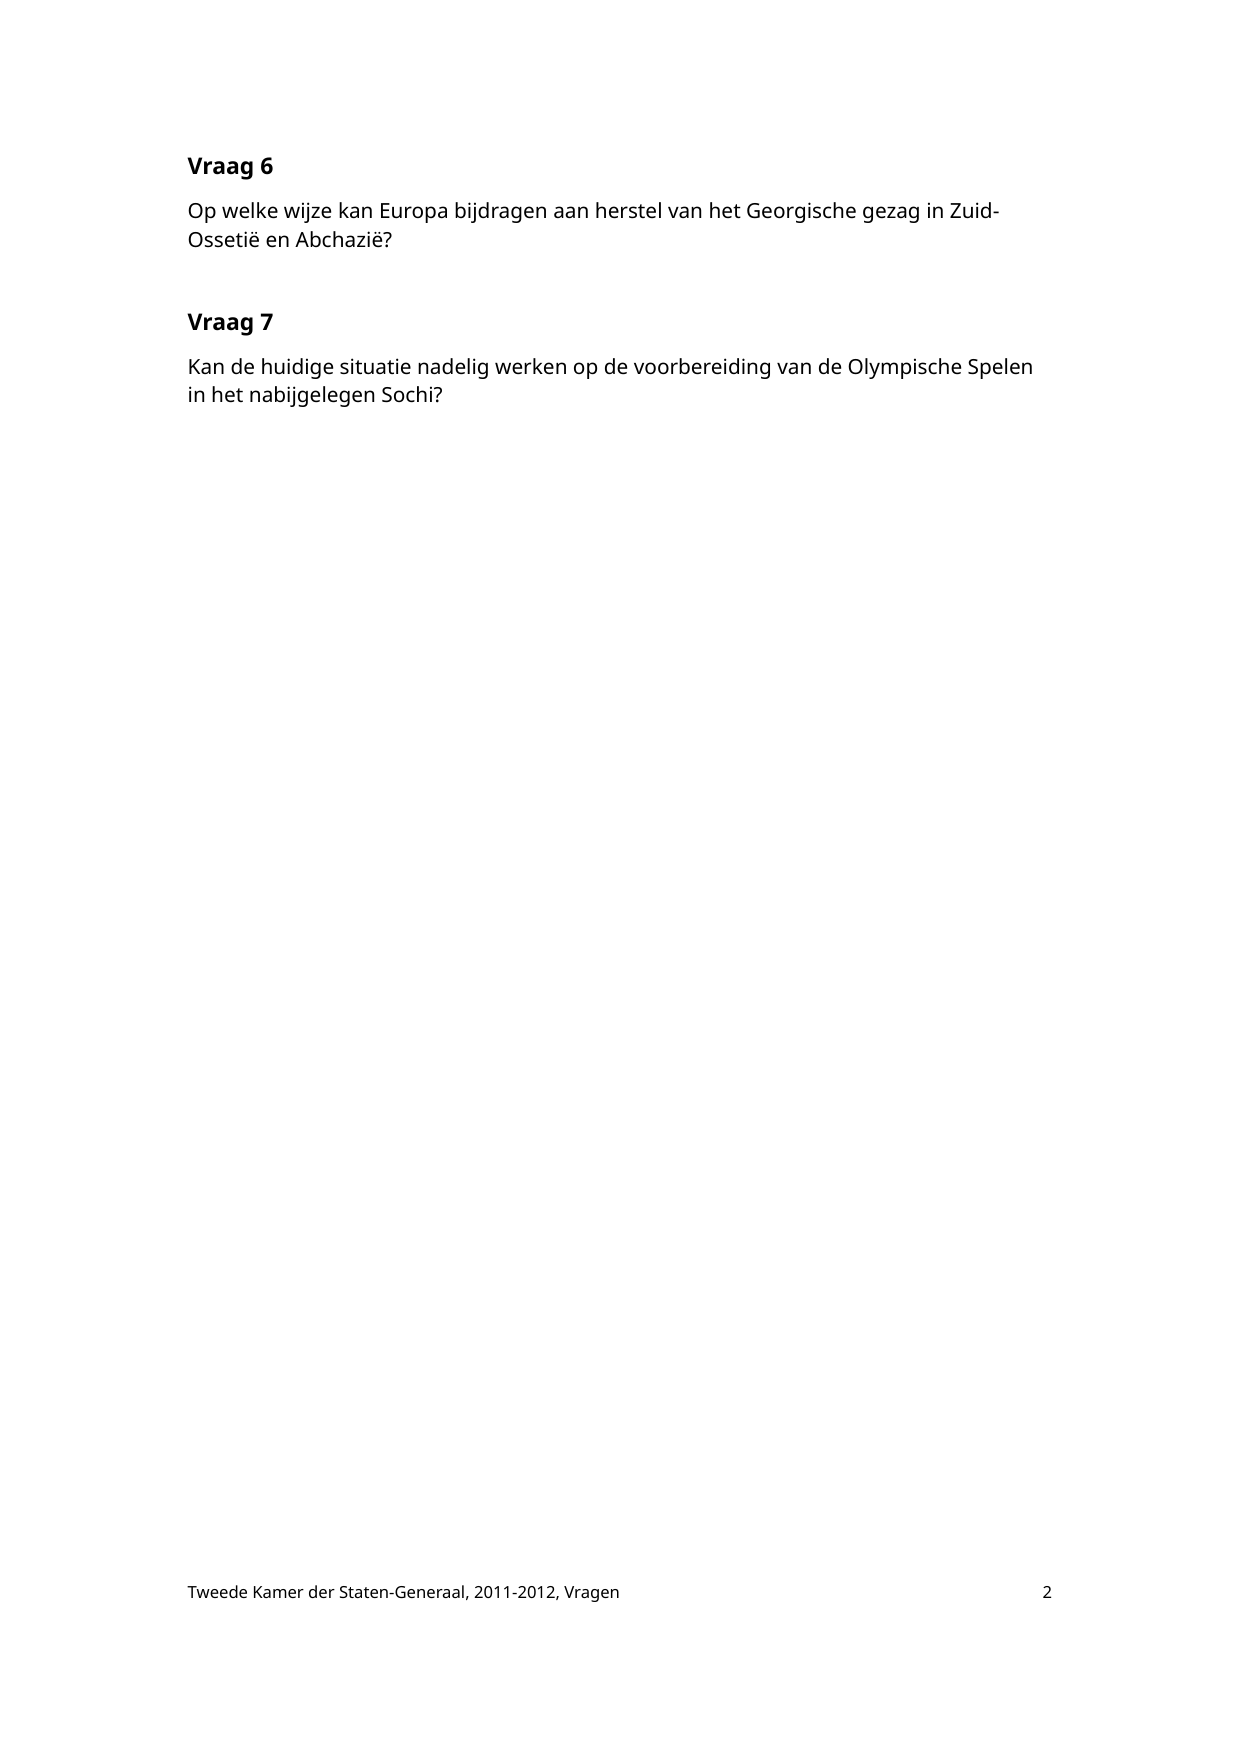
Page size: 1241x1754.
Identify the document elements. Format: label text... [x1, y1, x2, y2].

subtitle Vraag 7 [187, 306, 1053, 337]
text Op welke wijze kan Europa bijdragen aan herstel van het Georgische gezag in Zuid-Ossetië en Abchazië? [187, 196, 1053, 253]
text Kan de huidige situatie nadelig werken op de voorbereiding van de Olympische Spelen in het nabijgelegen Sochi? [187, 352, 1053, 409]
subtitle Vraag 6 [187, 150, 1053, 181]
